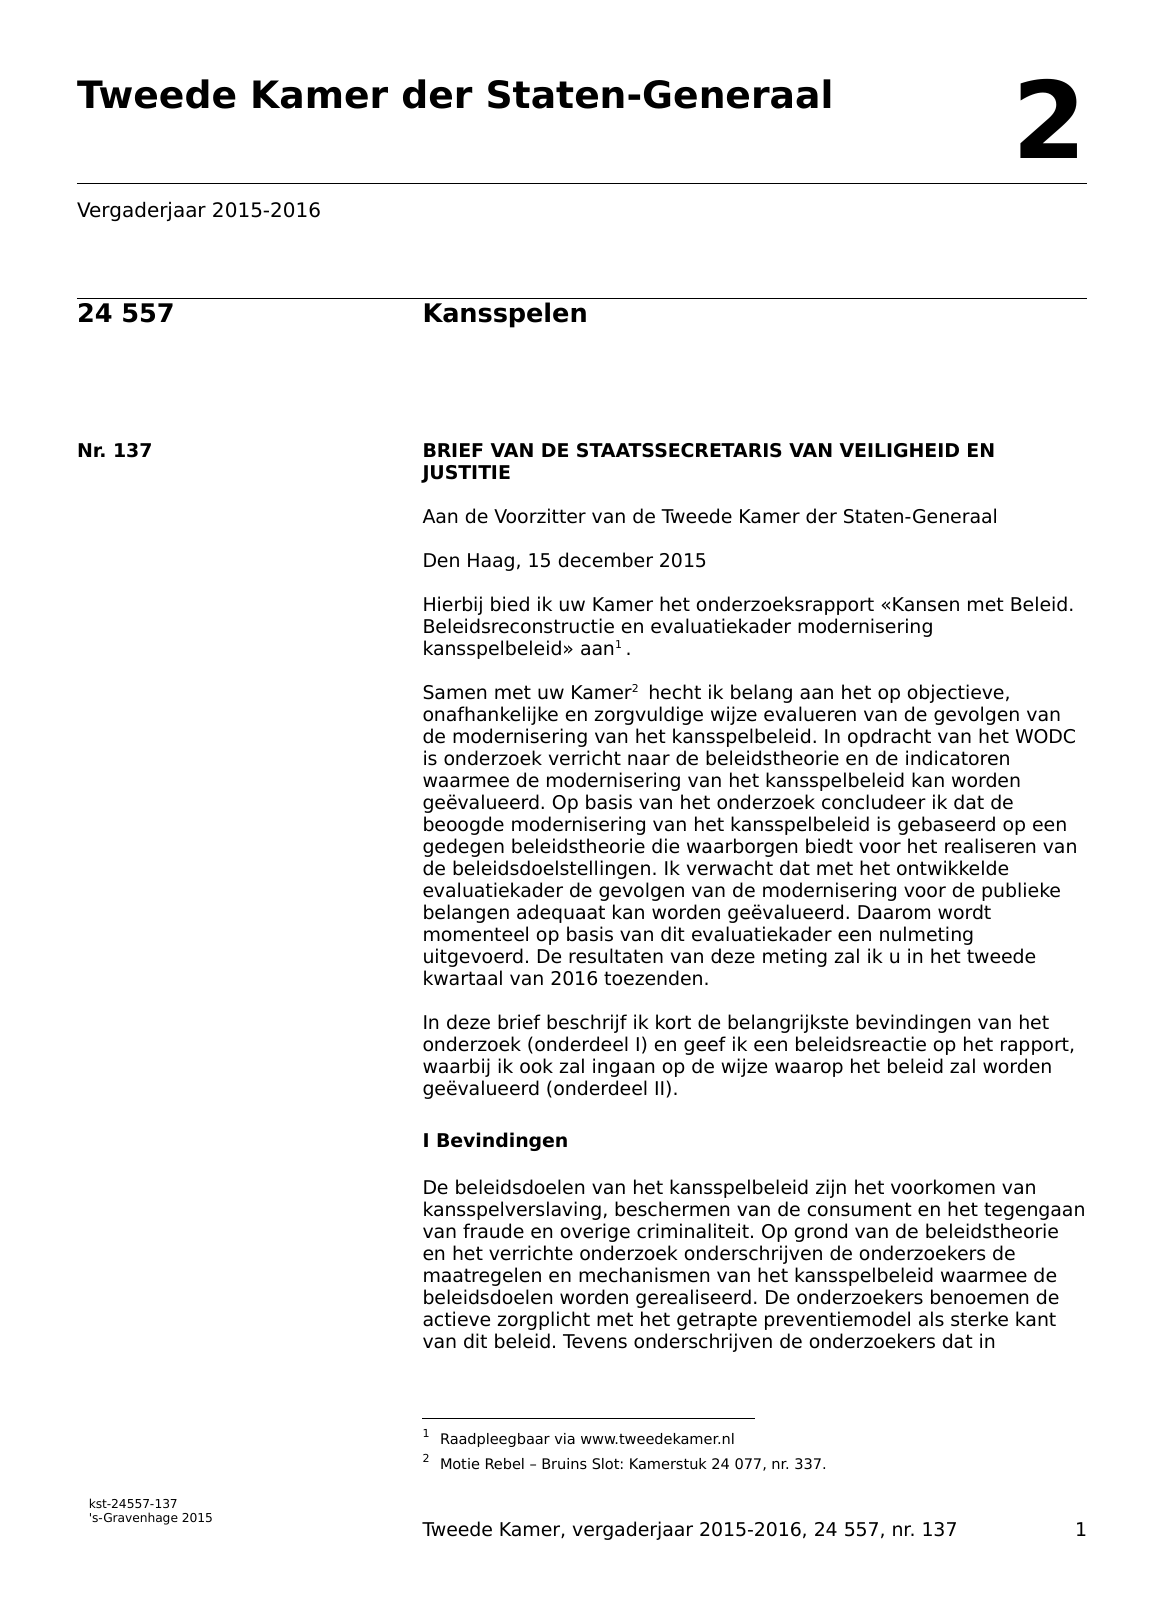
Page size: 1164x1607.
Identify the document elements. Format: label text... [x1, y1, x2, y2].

table_header Tweede Kamer der Staten-Generaal [77, 59, 886, 183]
subtitle I Bevindingen [422, 1130, 1087, 1152]
text Samen met uw Kamer hecht ik belang aan het op objectieve, onafhankelijke en zorgvuldige wijze evalueren van de gevolgen van de modernisering van het kansspelbeleid. In opdracht van het WODC is onderzoek verricht naar de beleidstheorie en de indicatoren waarmee de modernisering van het kansspelbeleid kan worden geëvalueerd. Op basis van het onderzoek concludeer ik dat de beoogde modernisering van het kansspelbeleid is gebaseerd op een gedegen beleidstheorie die waarborgen biedt voor het realiseren van de beleidsdoelstellingen. Ik verwacht dat met het ontwikkelde evaluatiekader de gevolgen van de modernisering voor de publieke belangen adequaat kan worden geëvalueerd. Daarom wordt momenteel op basis van dit evaluatiekader een nulmeting uitgevoerd. De resultaten van deze meting zal ik u in het tweede kwartaal van 2016 toezenden. [422, 682, 1087, 990]
text De beleidsdoelen van het kansspelbeleid zijn het voorkomen van kansspelverslaving, beschermen van de consument en het tegengaan van fraude en overige criminaliteit. Op grond van de beleidstheorie en het verrichte onderzoek onderschrijven de onderzoekers de maatregelen en mechanismen van het kansspelbeleid waarmee de beleidsdoelen worden gerealiseerd. De onderzoekers benoemen de actieve zorgplicht met het getrapte preventiemodel als sterke kant van dit beleid. Tevens onderschrijven de onderzoekers dat in [422, 1177, 1087, 1353]
text Den Haag, 15 december 2015 [422, 550, 1087, 572]
text 's-Gravenhage 2015 [88, 1511, 323, 1525]
text Aan de Voorzitter van de Tweede Kamer der Staten-Generaal [422, 506, 1087, 528]
text Raadpleegbaar via www.tweedekamer.nl [422, 1427, 1087, 1449]
subtitle 24 557 Kansspelen [77, 299, 1087, 329]
table_cell Vergaderjaar 2015-2016 [77, 184, 1087, 298]
text In deze brief beschrijf ik kort de belangrijkste bevindingen van het onderzoek (onderdeel I) en geef ik een beleidsreactie op het rapport, waarbij ik ook zal ingaan op de wijze waarop het beleid zal worden geëvalueerd (onderdeel II). [422, 1012, 1087, 1100]
text Motie Rebel – Bruins Slot: Kamerstuk 24 077, nr. 337. [422, 1452, 1087, 1474]
subtitle Nr. 137 BRIEF VAN DE STAATSSECRETARIS VAN VEILIGHEID EN JUSTITIE [77, 440, 1087, 484]
text Hierbij bied ik uw Kamer het onderzoeksrapport «Kansen met Beleid. Beleidsreconstructie en evaluatiekader modernisering kansspelbeleid» aan. [422, 594, 1087, 660]
text kst-24557-137 [88, 1497, 323, 1511]
table_header 2 [886, 59, 1087, 183]
